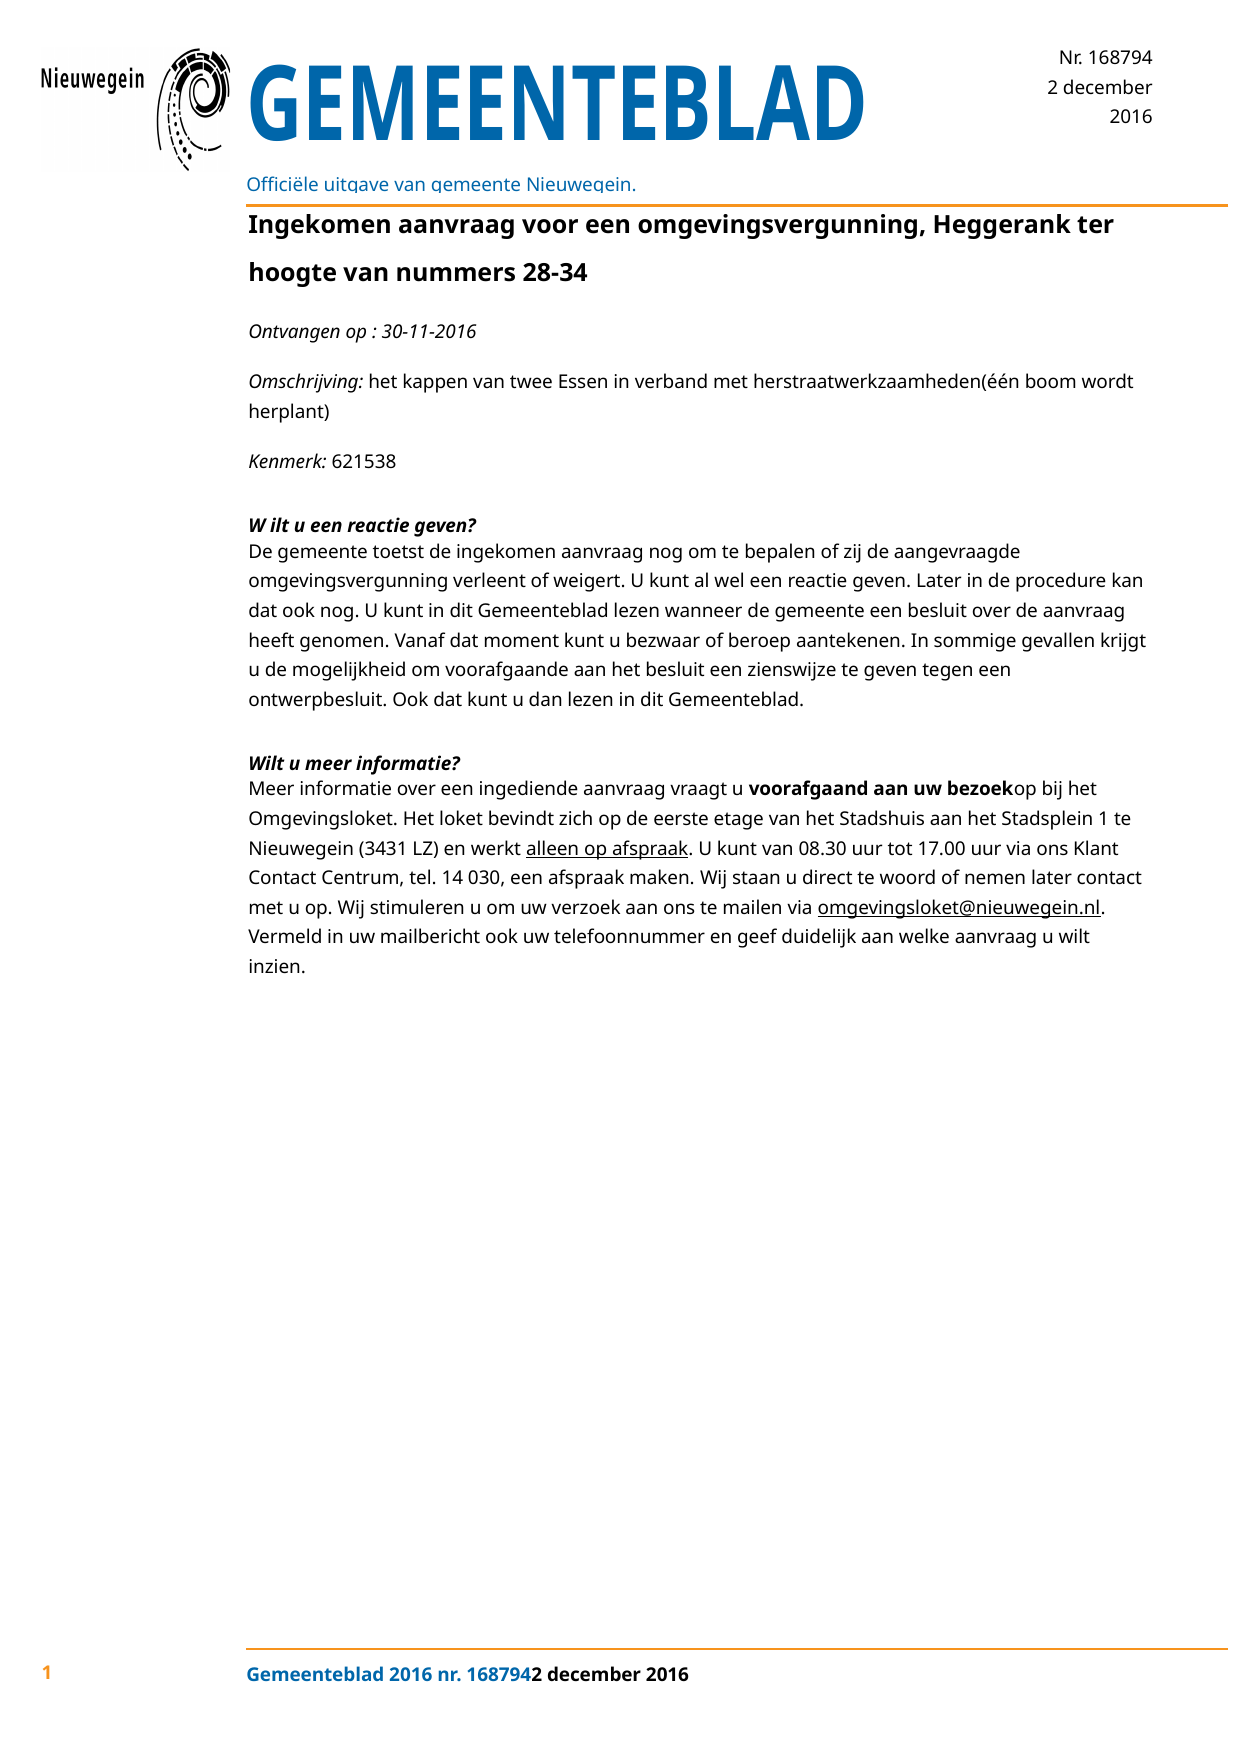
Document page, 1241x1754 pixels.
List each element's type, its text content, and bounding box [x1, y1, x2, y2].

text Wilt u meer informatie? [248, 750, 1152, 776]
text Kenmerk: 621538 [248, 448, 1152, 474]
text Ontvangen op : 30-11-2016 [248, 318, 1152, 344]
text W ilt u een reactie geven? [248, 512, 1152, 538]
picture [41, 47, 231, 172]
text Meer informatie over een ingediende aanvraag vraagt u voorafgaand aan uw bezoekop bij het Omgevingsloket. Het loket bevindt zich op de eerste etage van het Stadshuis aan het Stadsplein 1 te Nieuwegein (3431 LZ) en werkt alleen op afspraak. U kunt van 08.30 uur tot 17.00 uur via ons Klant Contact Centrum, tel. 14 030, een afspraak maken. Wij staan u direct te woord of nemen later contact met u op. Wij stimuleren u om uw verzoek aan ons te mailen via omgevingsloket@nieuwegein.nl. Vermeld in uw mailbericht ook uw telefoonnummer en geef duidelijk aan welke aanvraag u wilt inzien. [248, 776, 1152, 979]
text Omschrijving: het kappen van twee Essen in verband met herstraatwerkzaamheden(één boom wordt herplant) [248, 368, 1152, 424]
text De gemeente toetst de ingekomen aanvraag nog om te bepalen of zij de aangevraagde omgevingsvergunning verleent of weigert. U kunt al wel een reactie geven. Later in de procedure kan dat ook nog. U kunt in dit Gemeenteblad lezen wanneer de gemeente een besluit over de aanvraag heeft genomen. Vanaf dat moment kunt u bezwaar of beroep aantekenen. In sommige gevallen krijgt u de mogelijkheid om voorafgaande aan het besluit een zienswijze te geven tegen een ontwerpbesluit. Ook dat kunt u dan lezen in dit Gemeenteblad. [248, 538, 1152, 712]
text Ingekomen aanvraag voor een omgevingsvergunning, Heggerank ter hoogte van nummers 28-34 [248, 207, 1152, 288]
